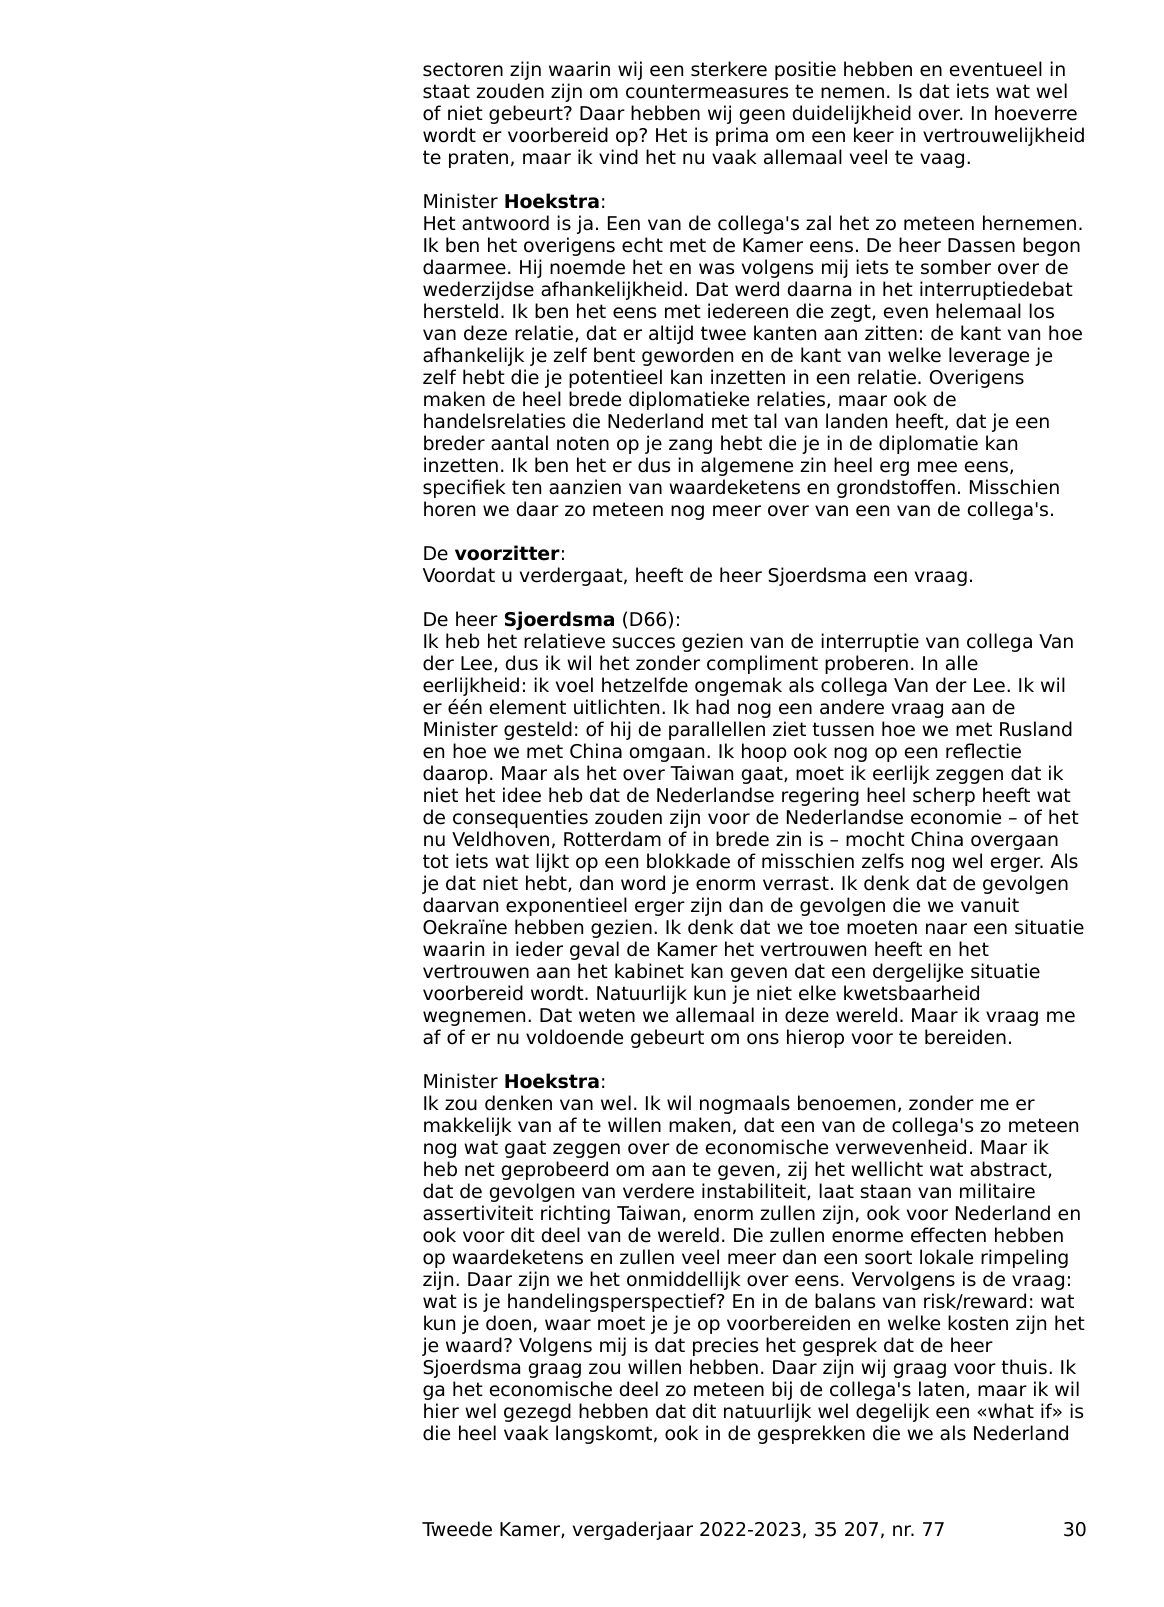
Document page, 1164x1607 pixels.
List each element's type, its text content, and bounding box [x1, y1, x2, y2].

text Ik heb het relatieve succes gezien van de interruptie van collega Van der Lee, dus ik wil het zonder compliment proberen. In alle eerlijkheid: ik voel hetzelfde ongemak als collega Van der Lee. Ik wil er één element uitlichten. Ik had nog een andere vraag aan de Minister gesteld: of hij de parallellen ziet tussen hoe we met Rusland en hoe we met China omgaan. Ik hoop ook nog op een reflectie daarop. Maar als het over Taiwan gaat, moet ik eerlijk zeggen dat ik niet het idee heb dat de Nederlandse regering heel scherp heeft wat de consequenties zouden zijn voor de Nederlandse economie – of het nu Veldhoven, Rotterdam of in brede zin is – mocht China overgaan tot iets wat lijkt op een blokkade of misschien zelfs nog wel erger. Als je dat niet hebt, dan word je enorm verrast. Ik denk dat de gevolgen daarvan exponentieel erger zijn dan de gevolgen die we vanuit Oekraïne hebben gezien. Ik denk dat we toe moeten naar een situatie waarin in ieder geval de Kamer het vertrouwen heeft en het vertrouwen aan het kabinet kan geven dat een dergelijke situatie voorbereid wordt. Natuurlijk kun je niet elke kwetsbaarheid wegnemen. Dat weten we allemaal in deze wereld. Maar ik vraag me af of er nu voldoende gebeurt om ons hierop voor te bereiden. [422, 631, 1087, 1049]
text De heer Sjoerdsma (D66): [422, 609, 1087, 631]
text Ik zou denken van wel. Ik wil nogmaals benoemen, zonder me er makkelijk van af te willen maken, dat een van de collega's zo meteen nog wat gaat zeggen over de economische verwevenheid. Maar ik heb net geprobeerd om aan te geven, zij het wellicht wat abstract, dat de gevolgen van verdere instabiliteit, laat staan van militaire assertiviteit richting Taiwan, enorm zullen zijn, ook voor Nederland en ook voor dit deel van de wereld. Die zullen enorme effecten hebben op waardeketens en zullen veel meer dan een soort lokale rimpeling zijn. Daar zijn we het onmiddellijk over eens. Vervolgens is de vraag: wat is je handelingsperspectief? En in de balans van risk/reward: wat kun je doen, waar moet je je op voorbereiden en welke kosten zijn het je waard? Volgens mij is dat precies het gesprek dat de heer Sjoerdsma graag zou willen hebben. Daar zijn wij graag voor thuis. Ik ga het economische deel zo meteen bij de collega's laten, maar ik wil hier wel gezegd hebben dat dit natuurlijk wel degelijk een «what if» is die heel vaak langskomt, ook in de gesprekken die we als Nederland [422, 1093, 1087, 1444]
text Voordat u verdergaat, heeft de heer Sjoerdsma een vraag. [422, 565, 1087, 587]
text sectoren zijn waarin wij een sterkere positie hebben en eventueel in staat zouden zijn om countermeasures te nemen. Is dat iets wat wel of niet gebeurt? Daar hebben wij geen duidelijkheid over. In hoeverre wordt er voorbereid op? Het is prima om een keer in vertrouwelijkheid te praten, maar ik vind het nu vaak allemaal veel te vaag. [422, 59, 1087, 169]
text Het antwoord is ja. Een van de collega's zal het zo meteen hernemen. Ik ben het overigens echt met de Kamer eens. De heer Dassen begon daarmee. Hij noemde het en was volgens mij iets te somber over de wederzijdse afhankelijkheid. Dat werd daarna in het interruptiedebat hersteld. Ik ben het eens met iedereen die zegt, even helemaal los van deze relatie, dat er altijd twee kanten aan zitten: de kant van hoe afhankelijk je zelf bent geworden en de kant van welke leverage je zelf hebt die je potentieel kan inzetten in een relatie. Overigens maken de heel brede diplomatieke relaties, maar ook de handelsrelaties die Nederland met tal van landen heeft, dat je een breder aantal noten op je zang hebt die je in de diplomatie kan inzetten. Ik ben het er dus in algemene zin heel erg mee eens, specifiek ten aanzien van waardeketens en grondstoffen. Misschien horen we daar zo meteen nog meer over van een van de collega's. [422, 213, 1087, 521]
text Minister Hoekstra: [422, 191, 1087, 213]
text Minister Hoekstra: [422, 1071, 1087, 1093]
text De voorzitter: [422, 543, 1087, 565]
